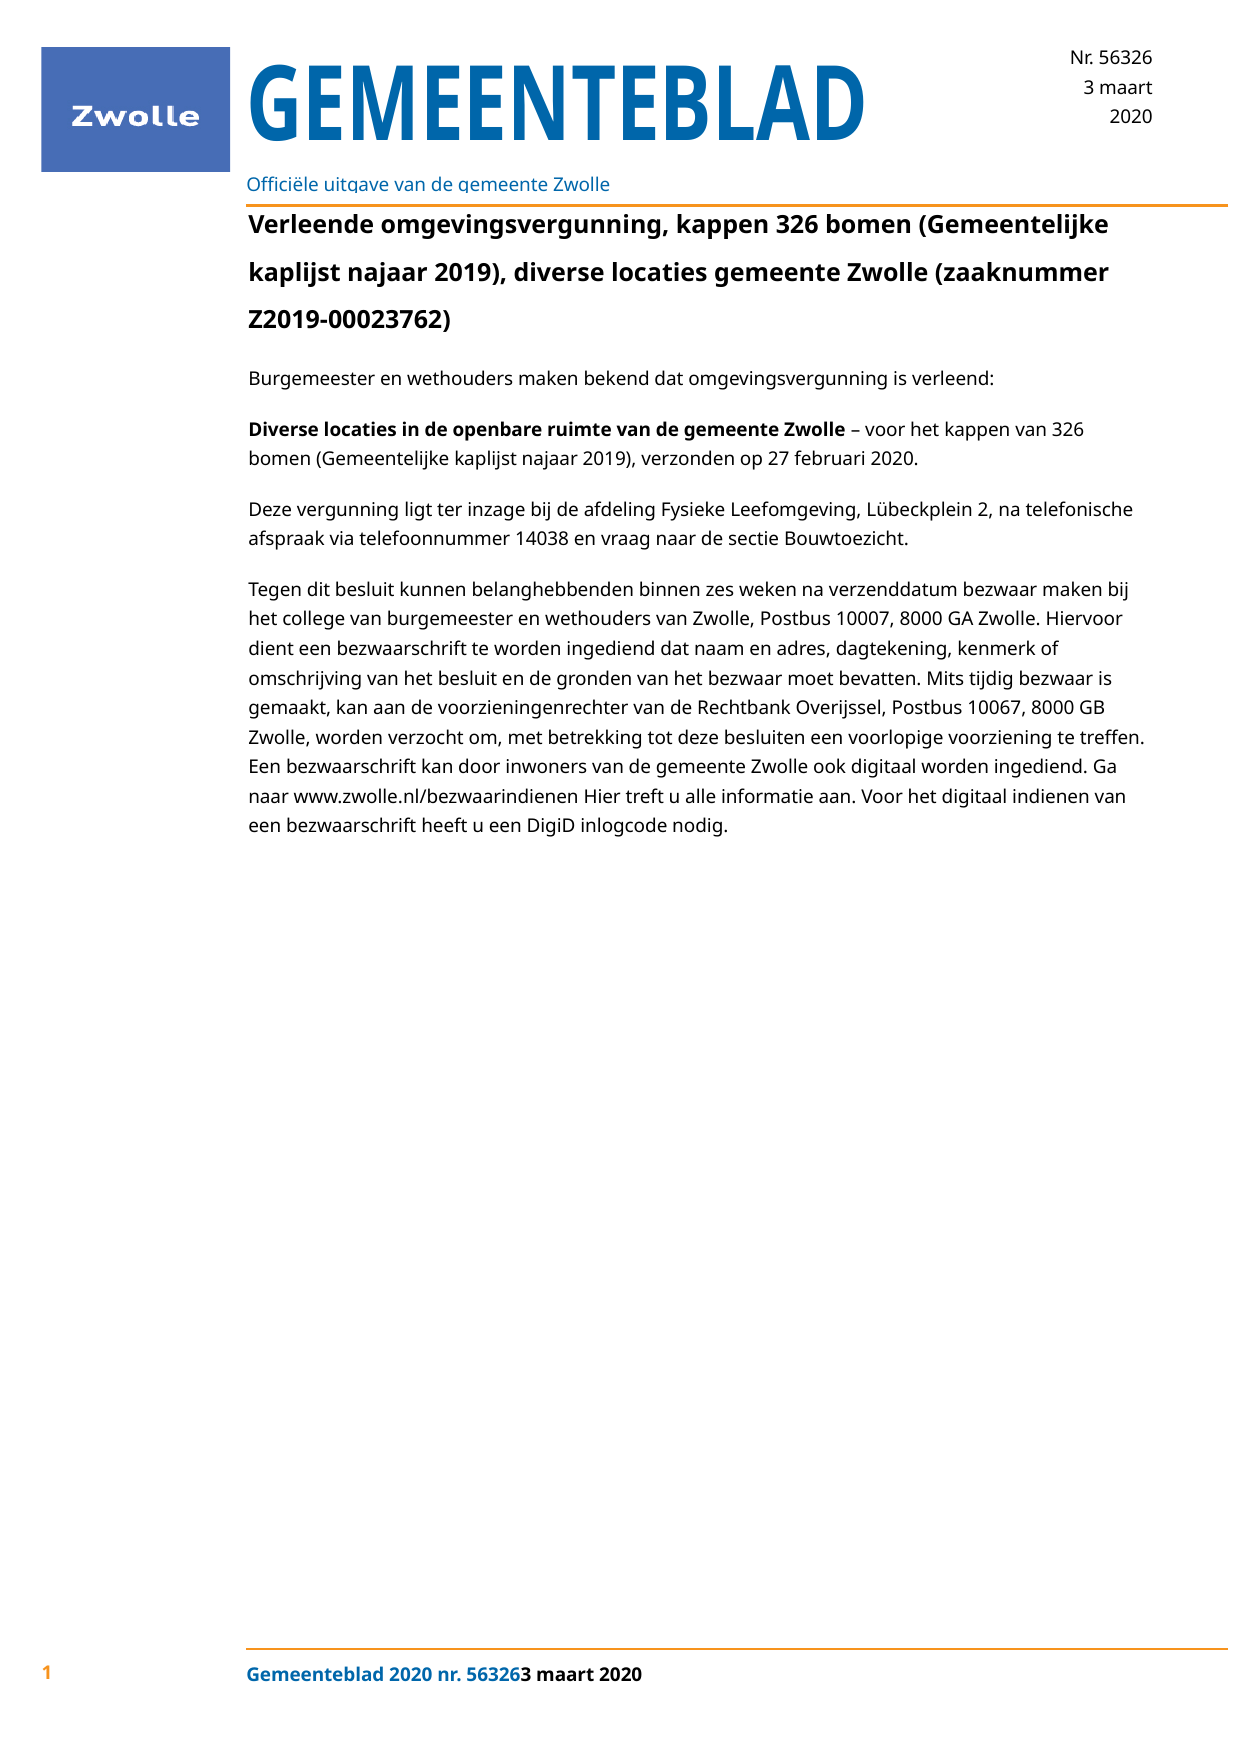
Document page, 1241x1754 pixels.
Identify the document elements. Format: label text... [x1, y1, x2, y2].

text Deze vergunning ligt ter inzage bij de afdeling Fysieke Leefomgeving, Lübeckplein 2, na telefonische afspraak via telefoonnummer 14038 en vraag naar de sectie Bouwtoezicht. [248, 496, 1152, 551]
text Diverse locaties in de openbare ruimte van de gemeente Zwolle – voor het kappen van 326 bomen (Gemeentelijke kaplijst najaar 2019), verzonden op 27 februari 2020. [248, 416, 1152, 471]
picture [41, 47, 231, 172]
text Tegen dit besluit kunnen belanghebbenden binnen zes weken na verzenddatum bezwaar maken bij het college van burgemeester en wethouders van Zwolle, Postbus 10007, 8000 GA Zwolle. Hiervoor dient een bezwaarschrift te worden ingediend dat naam en adres, dagtekening, kenmerk of omschrijving van het besluit en de gronden van het bezwaar moet bevatten. Mits tijdig bezwaar is gemaakt, kan aan de voorzieningenrechter van de Rechtbank Overijssel, Postbus 10067, 8000 GB Zwolle, worden verzocht om, met betrekking tot deze besluiten een voorlopige voorziening te treffen. Een bezwaarschrift kan door inwoners van de gemeente Zwolle ook digitaal worden ingediend. Ga naar www.zwolle.nl/bezwaarindienen Hier treft u alle informatie aan. Voor het digitaal indienen van een bezwaarschrift heeft u een DigiD inlogcode nodig. [248, 576, 1152, 838]
text Verleende omgevingsvergunning, kappen 326 bomen (Gemeentelijke kaplijst najaar 2019), diverse locaties gemeente Zwolle (zaaknummer Z2019-00023762) [248, 207, 1152, 336]
text Burgemeester en wethouders maken bekend dat omgevingsvergunning is verleend: [248, 366, 1152, 391]
